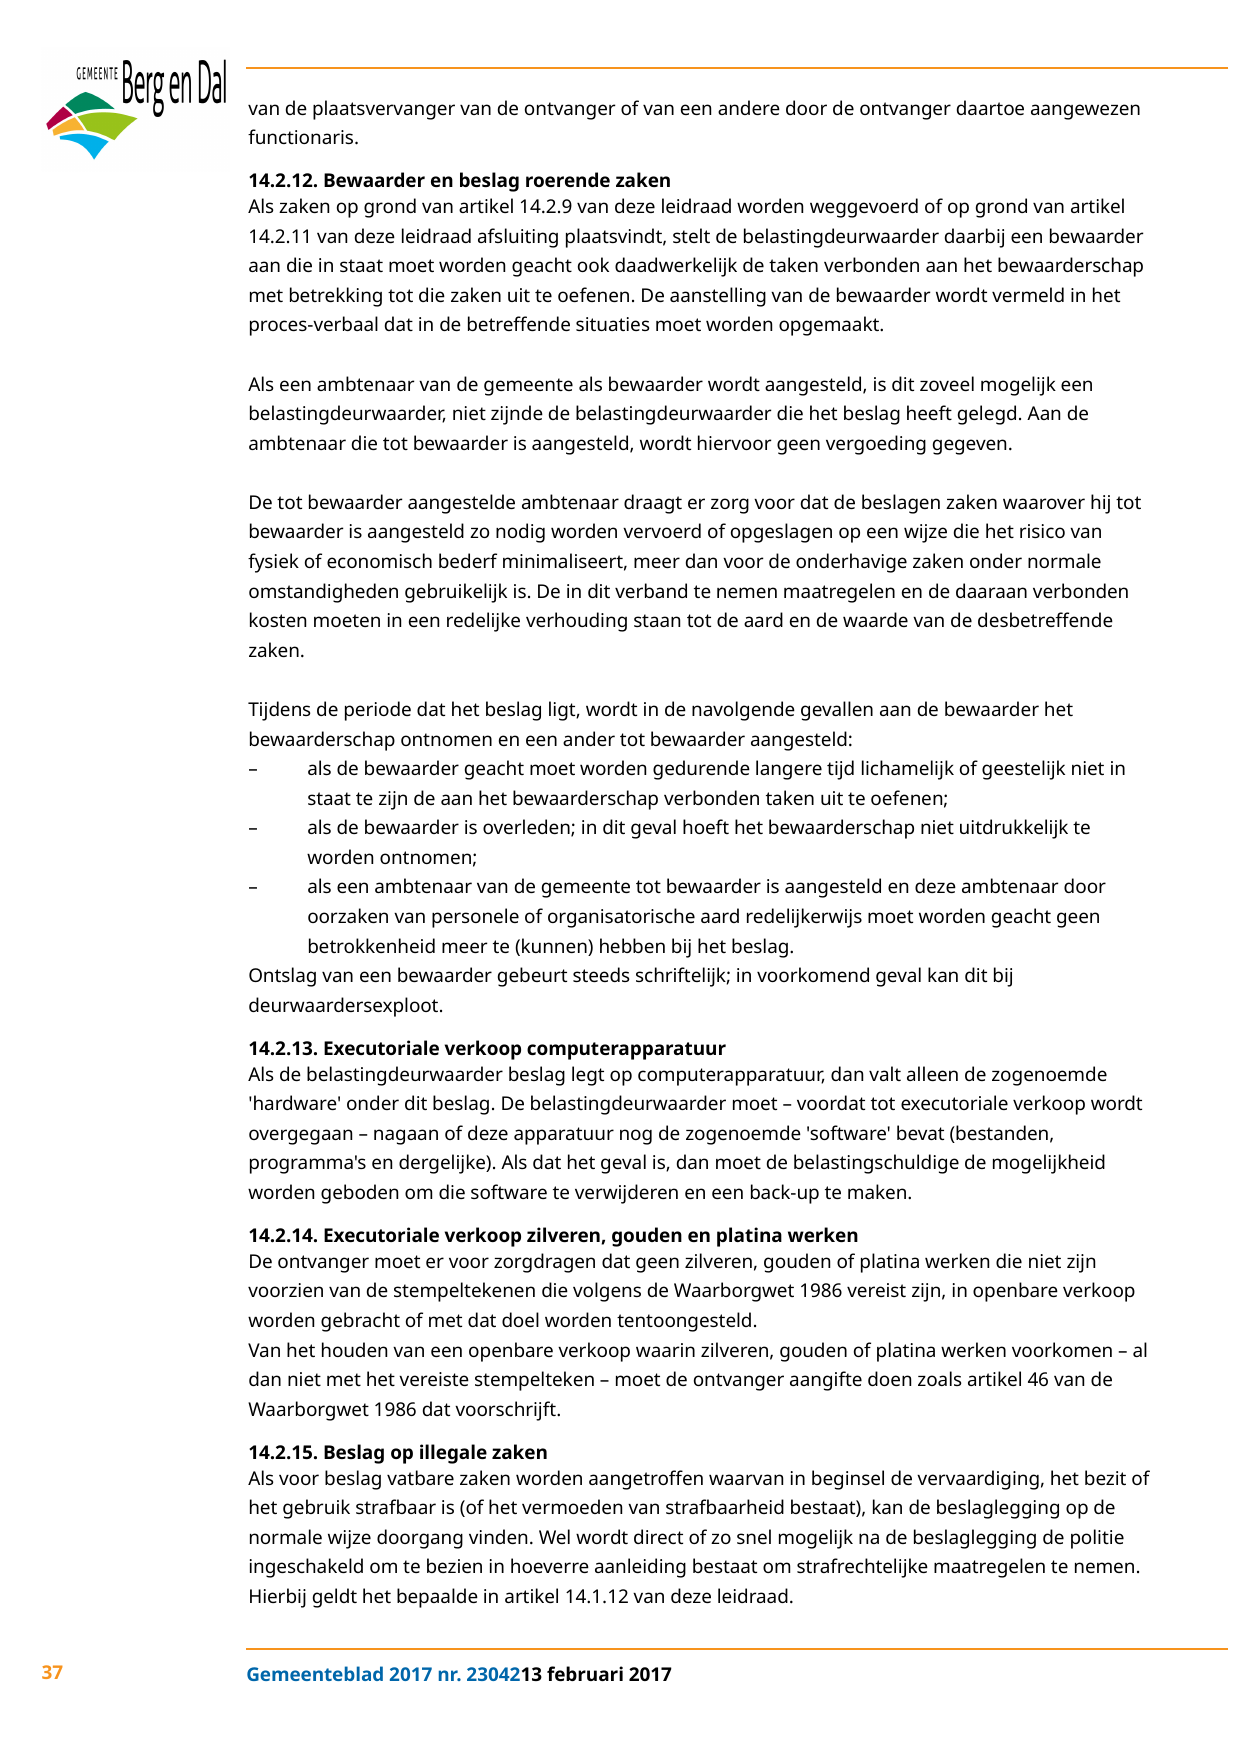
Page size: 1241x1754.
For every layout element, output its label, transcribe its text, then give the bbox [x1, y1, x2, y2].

list als de bewaarder is overleden; in dit geval hoeft het bewaarderschap niet uitdrukkelijk te worden ontnomen; [248, 814, 1152, 870]
text 14.2.13. Executoriale verkoop computerapparatuur [248, 1035, 1152, 1061]
text De ontvanger moet er voor zorgdragen dat geen zilveren, gouden of platina werken die niet zijn voorzien van de stempeltekenen die volgens de Waarborgwet 1986 vereist zijn, in openbare verkoop worden gebracht of met dat doel worden tentoongesteld. [248, 1248, 1152, 1333]
text Als de belastingdeurwaarder beslag legt op computerapparatuur, dan valt alleen de zogenoemde 'hardware' onder dit beslag. De belastingdeurwaarder moet – voordat tot executoriale verkoop wordt overgegaan – nagaan of deze apparatuur nog de zogenoemde 'software' bevat (bestanden, programma's en dergelijke). Als dat het geval is, dan moet de belastingschuldige de mogelijkheid worden geboden om die software te verwijderen en een back-up te maken. [248, 1061, 1152, 1205]
text 14.2.14. Executoriale verkoop zilveren, gouden en platina werken [248, 1222, 1152, 1248]
picture [41, 47, 231, 172]
text De tot bewaarder aangestelde ambtenaar draagt er zorg voor dat de beslagen zaken waarover hij tot bewaarder is aangesteld zo nodig worden vervoerd of opgeslagen op een wijze die het risico van fysiek of economisch bederf minimaliseert, meer dan voor de onderhavige zaken onder normale omstandigheden gebruikelijk is. De in dit verband te nemen maatregelen en de daaraan verbonden kosten moeten in een redelijke verhouding staan tot de aard en de waarde van de desbetreffende zaken. [248, 489, 1152, 663]
text Als voor beslag vatbare zaken worden aangetroffen waarvan in beginsel de vervaardiging, het bezit of het gebruik strafbaar is (of het vermoeden van strafbaarheid bestaat), kan de beslaglegging op de normale wijze doorgang vinden. Wel wordt direct of zo snel mogelijk na de beslaglegging de politie ingeschakeld om te bezien in hoeverre aanleiding bestaat om strafrechtelijke maatregelen te nemen. Hierbij geldt het bepaalde in artikel 14.1.12 van deze leidraad. [248, 1465, 1152, 1609]
list als een ambtenaar van de gemeente tot bewaarder is aangesteld en deze ambtenaar door oorzaken van personele of organisatorische aard redelijkerwijs moet worden geacht geen betrokkenheid meer te (kunnen) hebben bij het beslag. [248, 874, 1152, 958]
text Als een ambtenaar van de gemeente als bewaarder wordt aangesteld, is dit zoveel mogelijk een belastingdeurwaarder, niet zijnde de belastingdeurwaarder die het beslag heeft gelegd. Aan de ambtenaar die tot bewaarder is aangesteld, wordt hiervoor geen vergoeding gegeven. [248, 371, 1152, 456]
text Als zaken op grond van artikel 14.2.9 van deze leidraad worden weggevoerd of op grond van artikel 14.2.11 van deze leidraad afsluiting plaatsvindt, stelt de belastingdeurwaarder daarbij een bewaarder aan die in staat moet worden geacht ook daadwerkelijk de taken verbonden aan het bewaarderschap met betrekking tot die zaken uit te oefenen. De aanstelling van de bewaarder wordt vermeld in het proces-verbaal dat in de betreffende situaties moet worden opgemaakt. [248, 193, 1152, 337]
text Van het houden van een openbare verkoop waarin zilveren, gouden of platina werken voorkomen – al dan niet met het vereiste stempelteken – moet de ontvanger aangifte doen zoals artikel 46 van de Waarborgwet 1986 dat voorschrijft. [248, 1337, 1152, 1422]
text 14.2.15. Beslag op illegale zaken [248, 1439, 1152, 1465]
list als de bewaarder geacht moet worden gedurende langere tijd lichamelijk of geestelijk niet in staat te zijn de aan het bewaarderschap verbonden taken uit te oefenen; [248, 755, 1152, 811]
text Ontslag van een bewaarder gebeurt steeds schriftelijk; in voorkomend geval kan dit bij deurwaardersexploot. [248, 962, 1152, 1018]
text Tijdens de periode dat het beslag ligt, wordt in de navolgende gevallen aan de bewaarder het bewaarderschap ontnomen en een ander tot bewaarder aangesteld: [248, 696, 1152, 751]
text 14.2.12. Bewaarder en beslag roerende zaken [248, 167, 1152, 193]
text van de plaatsvervanger van de ontvanger of van een andere door de ontvanger daartoe aangewezen functionaris. [248, 95, 1152, 150]
